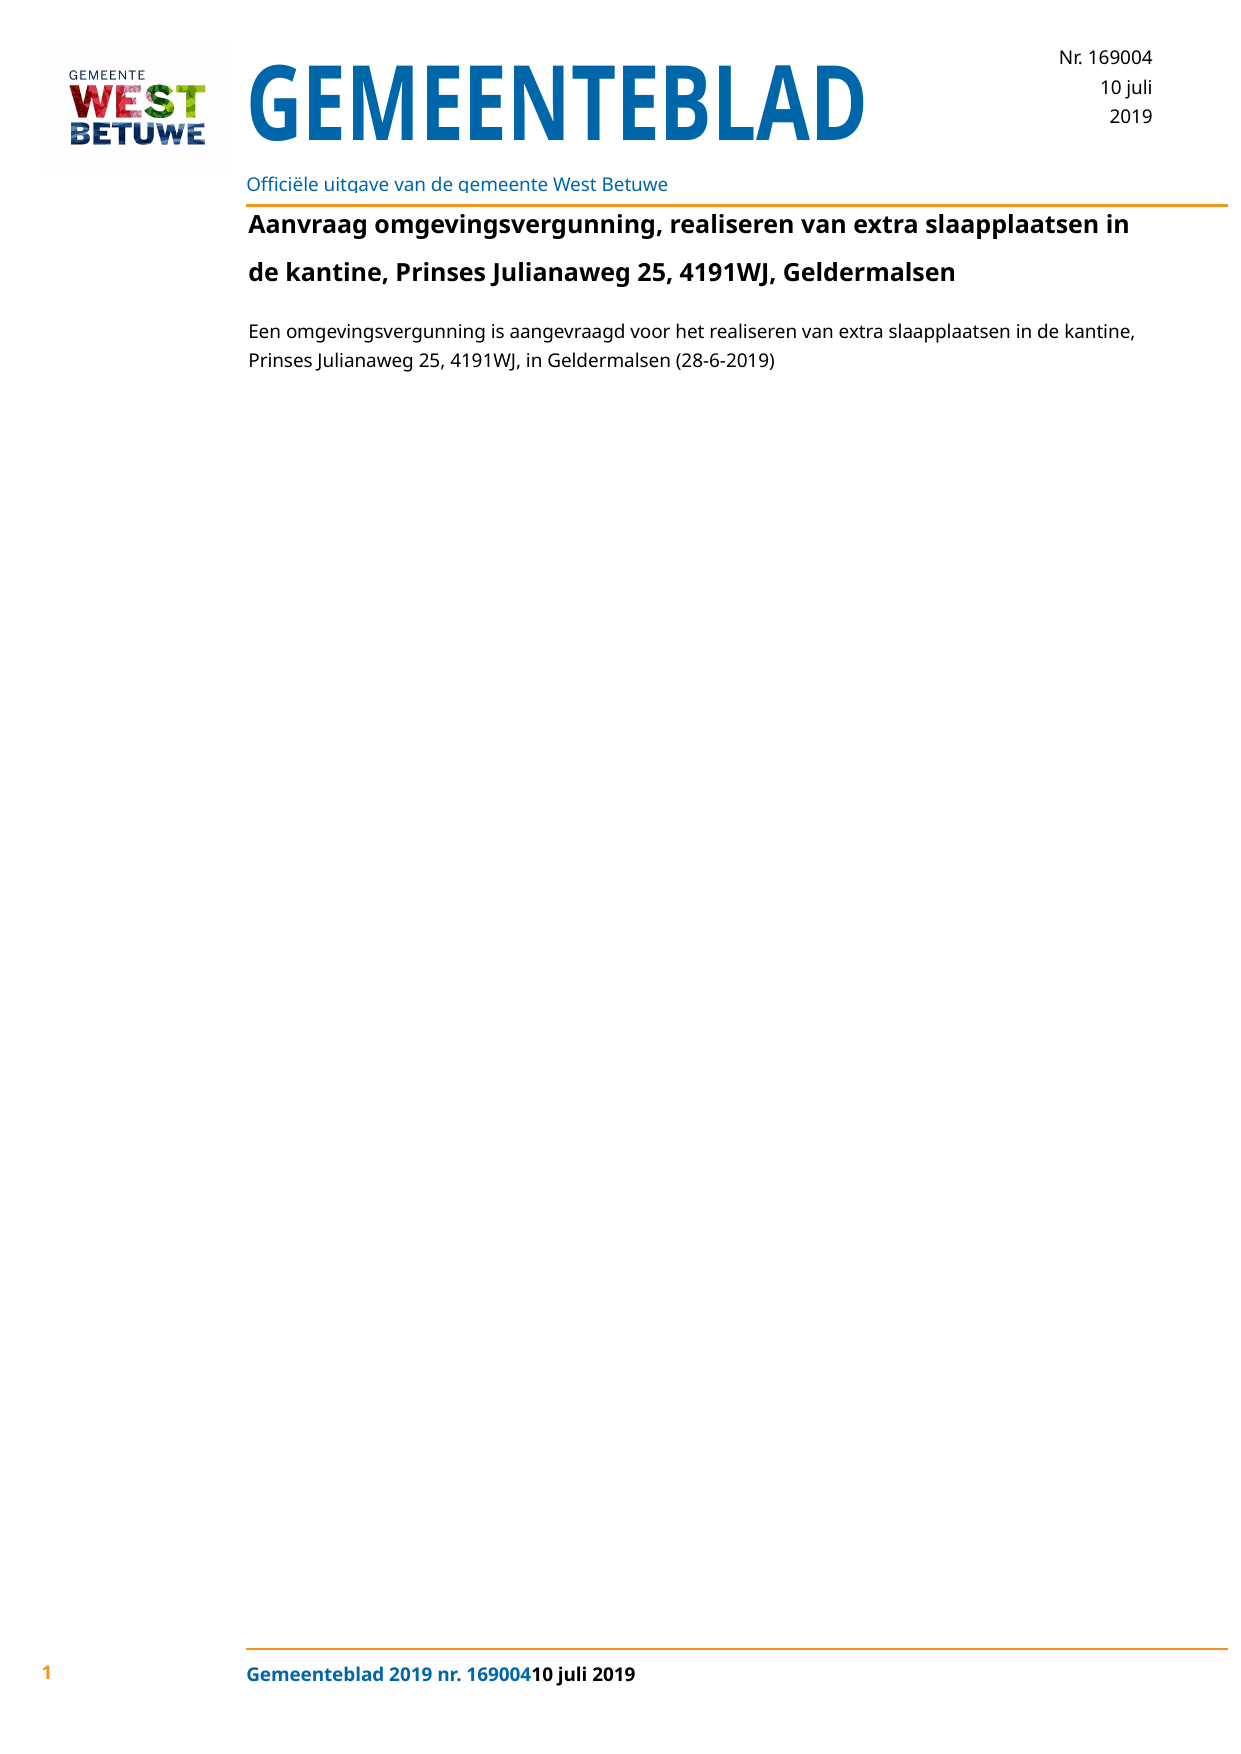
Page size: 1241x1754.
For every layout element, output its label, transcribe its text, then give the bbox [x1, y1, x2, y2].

text Een omgevingsvergunning is aangevraagd voor het realiseren van extra slaapplaatsen in de kantine, Prinses Julianaweg 25, 4191WJ, in Geldermalsen (28-6-2019) [248, 318, 1152, 373]
picture [41, 47, 231, 172]
text Aanvraag omgevingsvergunning, realiseren van extra slaapplaatsen in de kantine, Prinses Julianaweg 25, 4191WJ, Geldermalsen [248, 207, 1152, 288]
